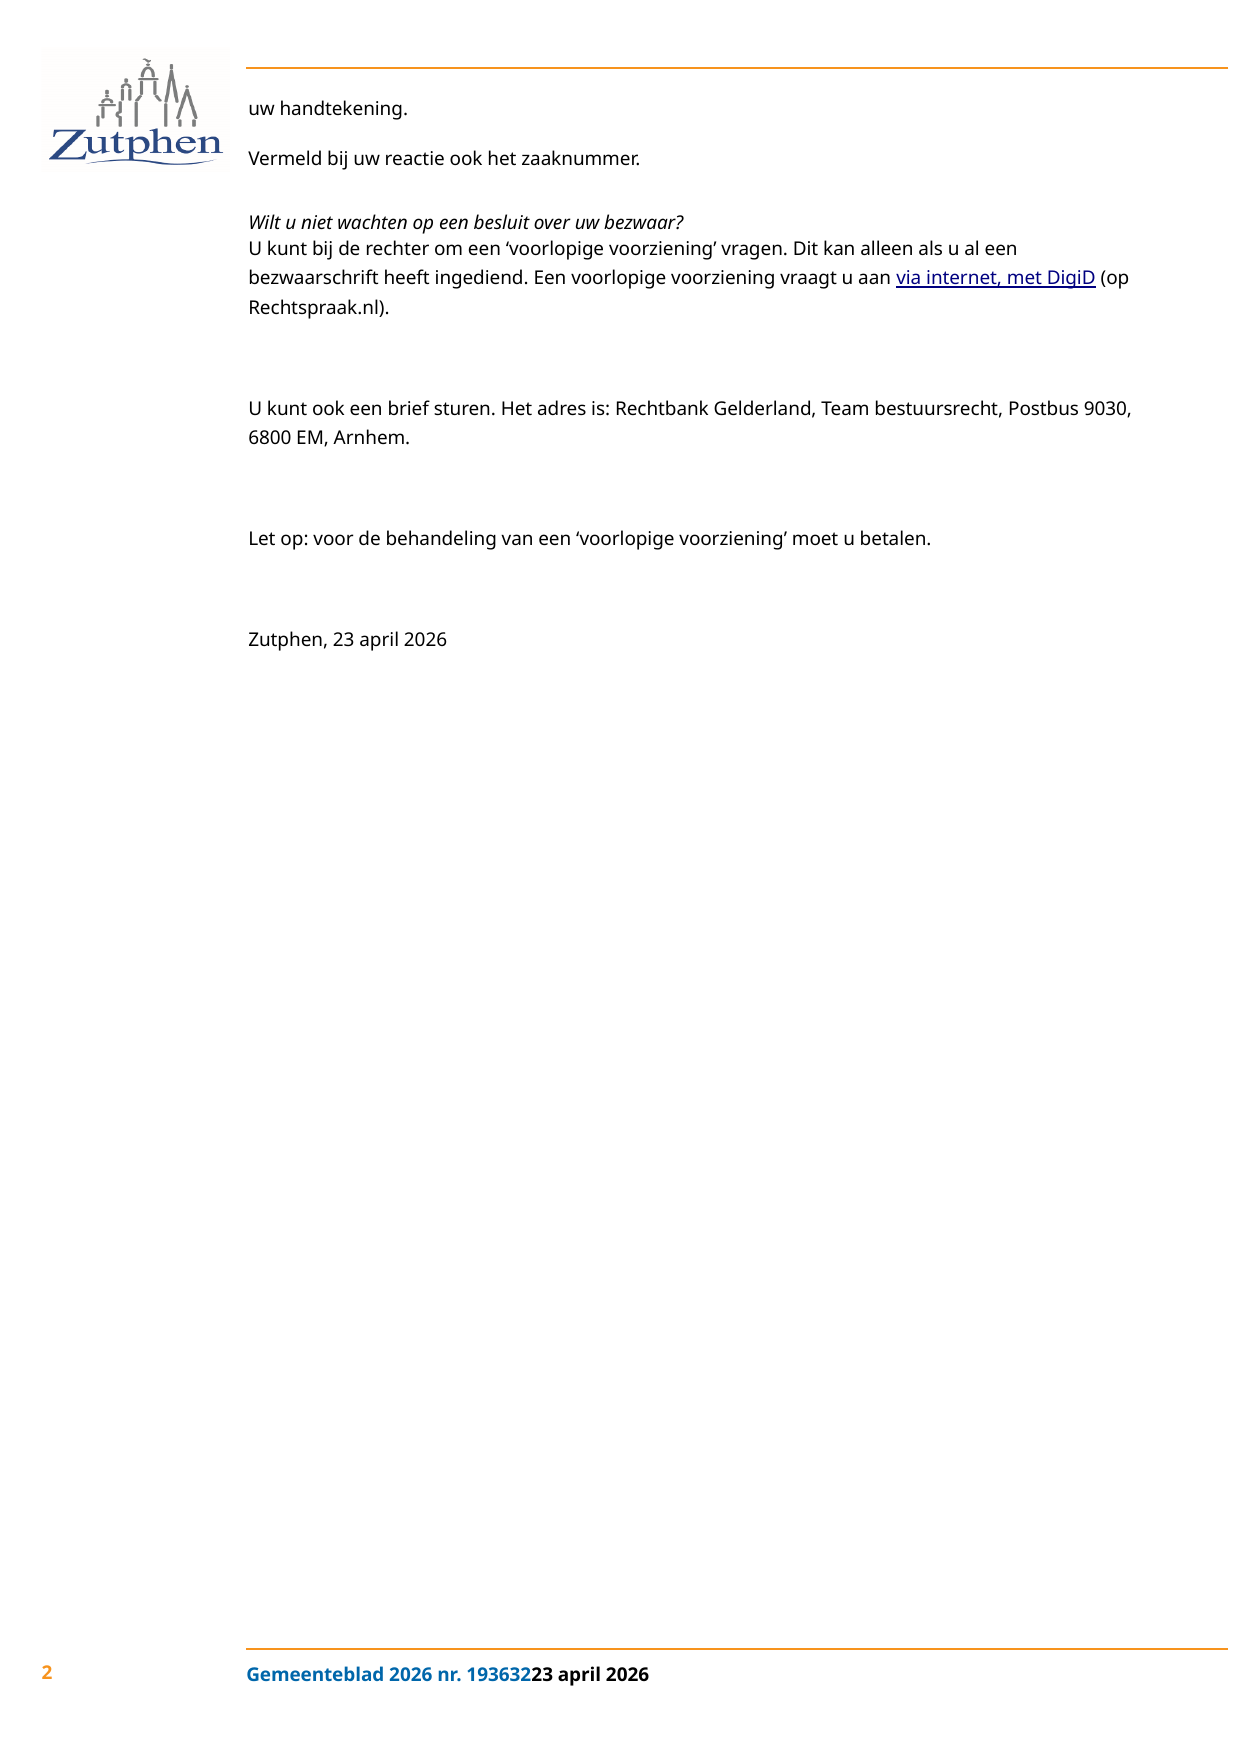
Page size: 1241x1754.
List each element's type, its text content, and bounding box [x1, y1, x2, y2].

text uw handtekening. [248, 95, 1152, 121]
text Let op: voor de behandeling van een ‘voorlopige voorziening’ moet u betalen. [248, 525, 1152, 551]
text U kunt bij de rechter om een ‘voorlopige voorziening’ vragen. Dit kan alleen als u al een bezwaarschrift heeft ingediend. Een voorlopige voorziening vraagt u aan via internet, met DigiD (op Rechtspraak.nl). [248, 235, 1152, 320]
text Zutphen, 23 april 2026 [248, 626, 1152, 652]
picture [41, 47, 231, 172]
text Vermeld bij uw reactie ook het zaaknummer. [248, 145, 1152, 171]
text Wilt u niet wachten op een besluit over uw bezwaar? [248, 209, 1152, 235]
text U kunt ook een brief sturen. Het adres is: Rechtbank Gelderland, Team bestuursrecht, Postbus 9030, 6800 EM, Arnhem. [248, 395, 1152, 450]
